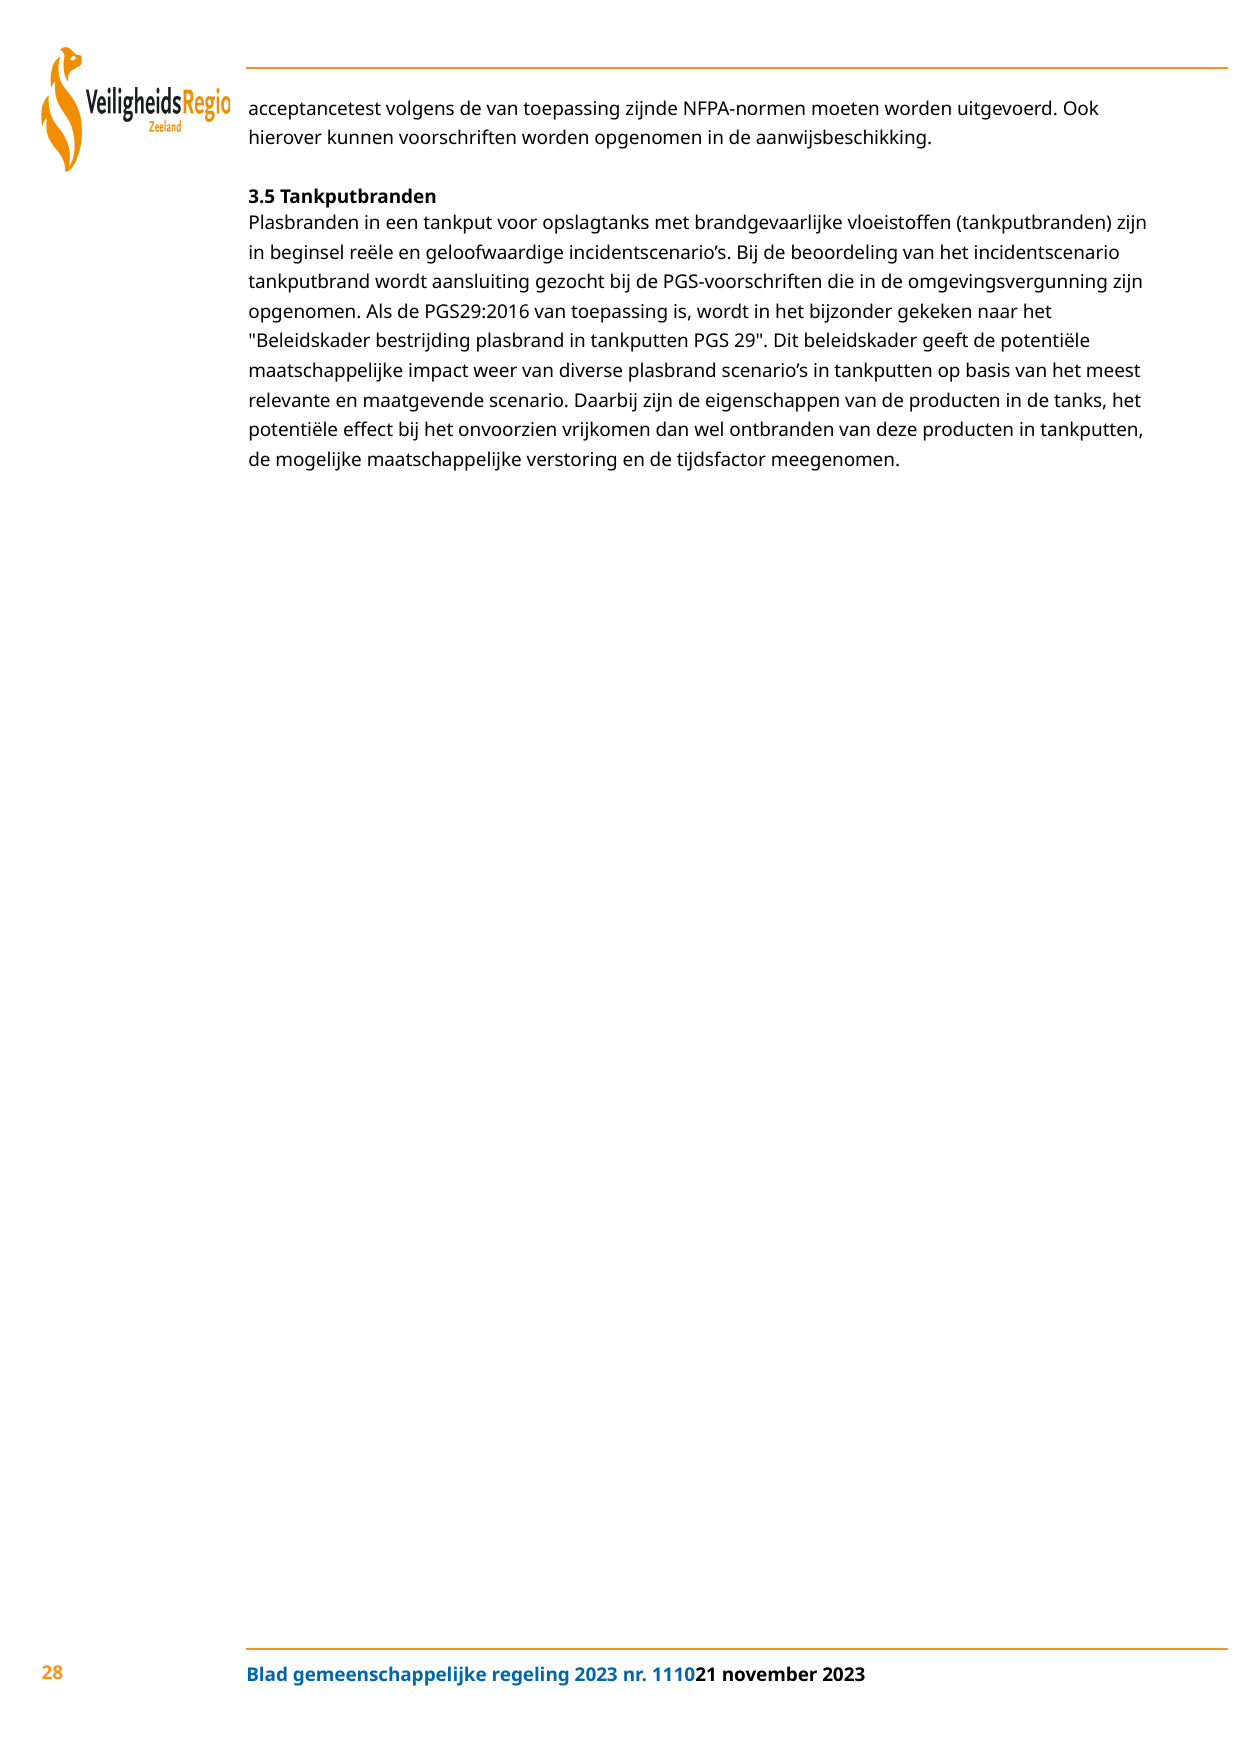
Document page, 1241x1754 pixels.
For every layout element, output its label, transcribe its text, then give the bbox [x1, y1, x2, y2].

text acceptancetest volgens de van toepassing zijnde NFPA-normen moeten worden uitgevoerd. Ook hierover kunnen voorschriften worden opgenomen in de aanwijsbeschikking. [248, 95, 1152, 150]
text 3.5 Tankputbranden [248, 183, 1152, 209]
picture [41, 47, 231, 172]
text Plasbranden in een tankput voor opslagtanks met brandgevaarlijke vloeistoffen (tankputbranden) zijn in beginsel reële en geloofwaardige incidentscenario’s. Bij de beoordeling van het incidentscenario tankputbrand wordt aansluiting gezocht bij de PGS-voorschriften die in de omgevingsvergunning zijn opgenomen. Als de PGS29:2016 van toepassing is, wordt in het bijzonder gekeken naar het "Beleidskader bestrijding plasbrand in tankputten PGS 29". Dit beleidskader geeft de potentiële maatschappelijke impact weer van diverse plasbrand scenario’s in tankputten op basis van het meest relevante en maatgevende scenario. Daarbij zijn de eigenschappen van de producten in de tanks, het potentiële effect bij het onvoorzien vrijkomen dan wel ontbranden van deze producten in tankputten, de mogelijke maatschappelijke verstoring en de tijdsfactor meegenomen. [248, 209, 1152, 472]
